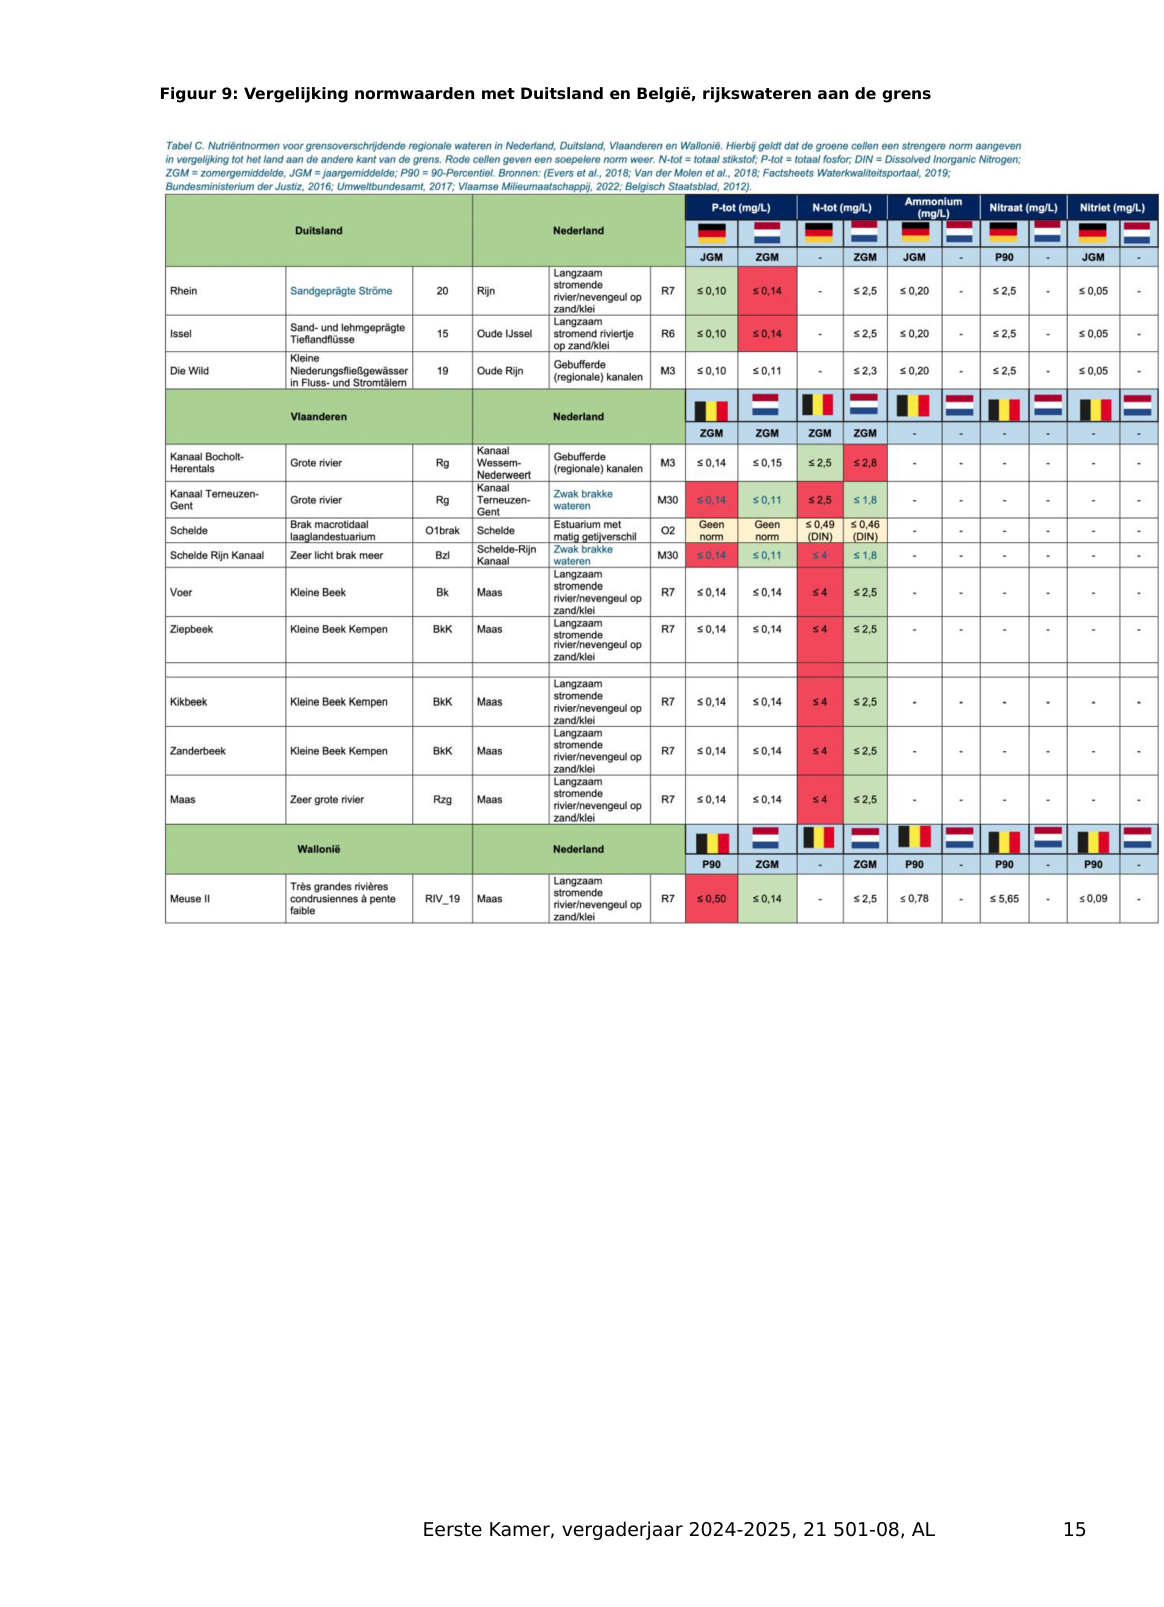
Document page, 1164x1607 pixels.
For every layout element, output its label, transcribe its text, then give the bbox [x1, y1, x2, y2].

text Figuur 9: Vergelijking normwaarden met Duitsland en België, rijkswateren aan de grens [159, 85, 1163, 103]
picture [159, 137, 1164, 929]
